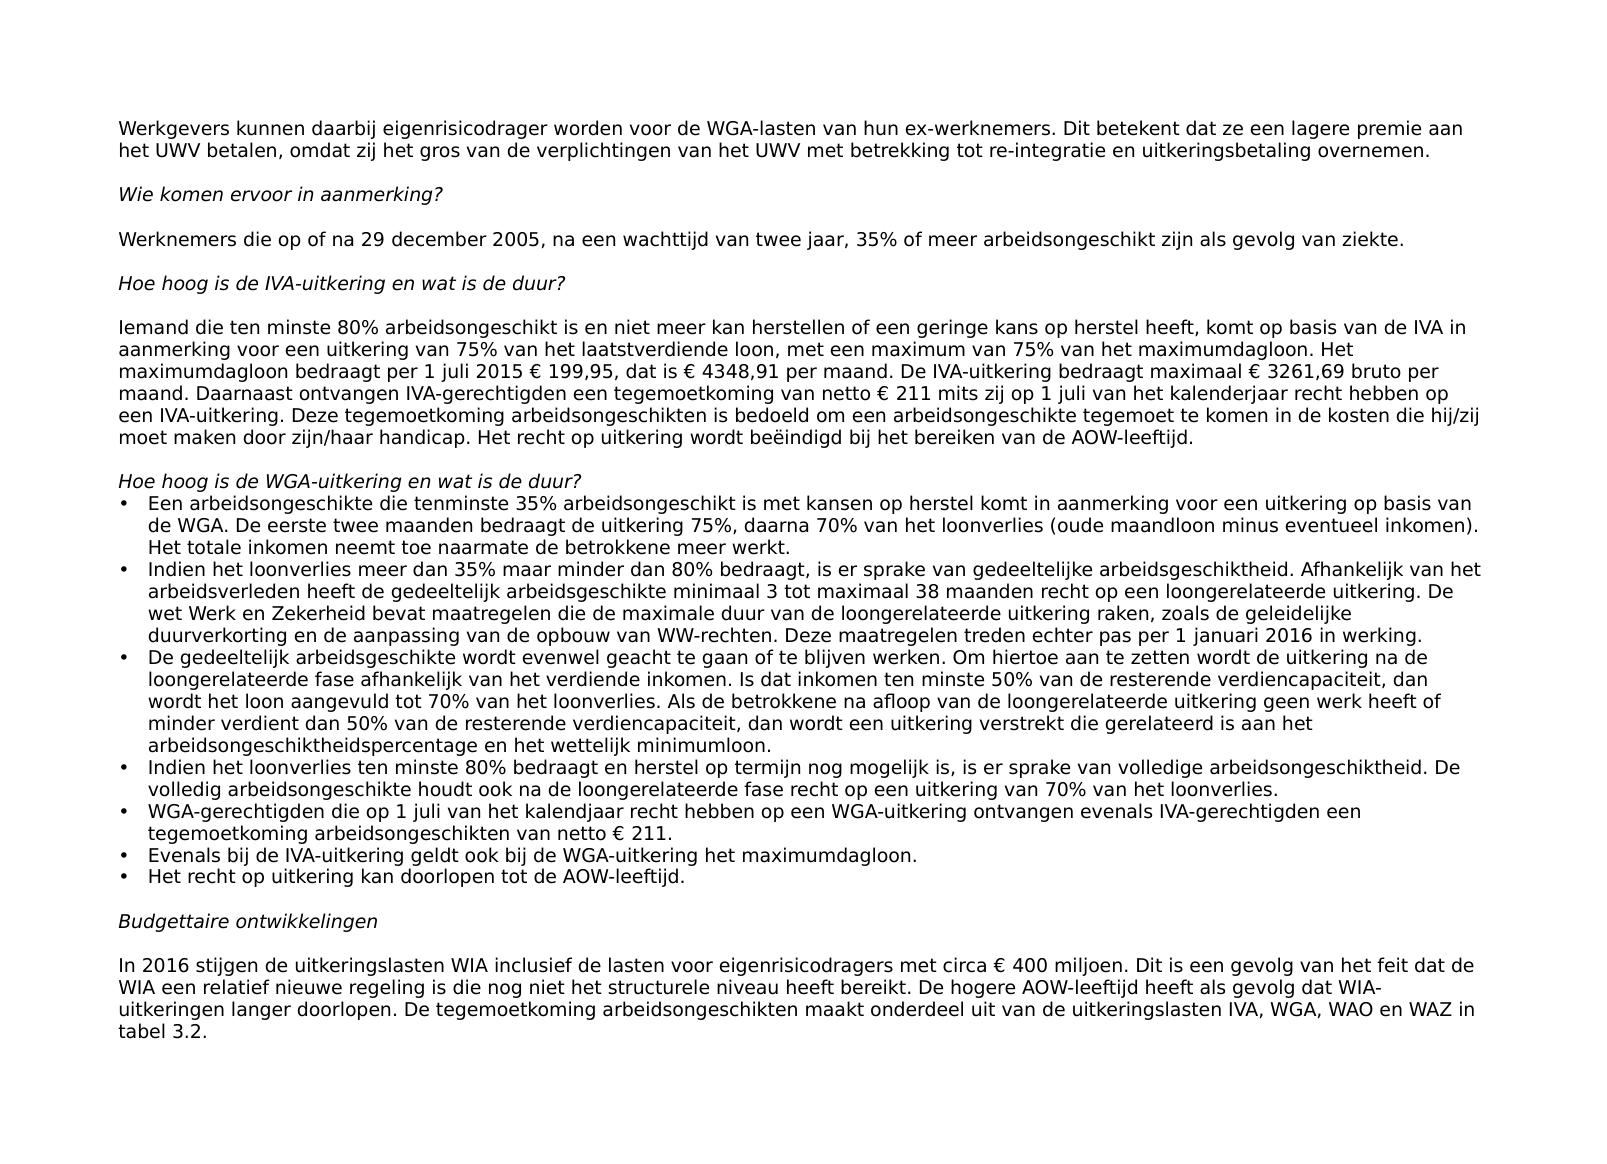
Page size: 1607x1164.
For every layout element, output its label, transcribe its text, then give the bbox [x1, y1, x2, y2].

text • Indien het loonverlies meer dan 35% maar minder dan 80% bedraagt, is er sprake van gedeeltelijke arbeidsgeschiktheid. Afhankelijk van het arbeidsverleden heeft de gedeeltelijk arbeidsgeschikte minimaal 3 tot maximaal 38 maanden recht op een loongerelateerde uitkering. De wet Werk en Zekerheid bevat maatregelen die de maximale duur van de loongerelateerde uitkering raken, zoals de geleidelijke duurverkorting en de aanpassing van de opbouw van WW-rechten. Deze maatregelen treden echter pas per 1 januari 2016 in werking. [118, 559, 1488, 647]
text • WGA-gerechtigden die op 1 juli van het kalendjaar recht hebben op een WGA-uitkering ontvangen evenals IVA-gerechtigden een tegemoetkoming arbeidsongeschikten van netto € 211. [118, 801, 1488, 844]
text • Een arbeidsongeschikte die tenminste 35% arbeidsongeschikt is met kansen op herstel komt in aanmerking voor een uitkering op basis van de WGA. De eerste twee maanden bedraagt de uitkering 75%, daarna 70% van het loonverlies (oude maandloon minus eventueel inkomen). Het totale inkomen neemt toe naarmate de betrokkene meer werkt. [118, 493, 1488, 559]
text In 2016 stijgen de uitkeringslasten WIA inclusief de lasten voor eigenrisicodragers met circa € 400 miljoen. Dit is een gevolg van het feit dat de WIA een relatief nieuwe regeling is die nog niet het structurele niveau heeft bereikt. De hogere AOW-leeftijd heeft als gevolg dat WIA-uitkeringen langer doorlopen. De tegemoetkoming arbeidsongeschikten maakt onderdeel uit van de uitkeringslasten IVA, WGA, WAO en WAZ in tabel 3.2. [118, 955, 1488, 1043]
subtitle Hoe hoog is de WGA-uitkering en wat is de duur? [118, 471, 1488, 493]
text • Indien het loonverlies ten minste 80% bedraagt en herstel op termijn nog mogelijk is, is er sprake van volledige arbeidsongeschiktheid. De volledig arbeidsongeschikte houdt ook na de loongerelateerde fase recht op een uitkering van 70% van het loonverlies. [118, 757, 1488, 801]
subtitle Budgettaire ontwikkelingen [118, 911, 1488, 933]
text • Evenals bij de IVA-uitkering geldt ook bij de WGA-uitkering het maximumdagloon. [118, 844, 1488, 866]
text Werknemers die op of na 29 december 2005, na een wachttijd van twee jaar, 35% of meer arbeidsongeschikt zijn als gevolg van ziekte. [118, 228, 1488, 250]
subtitle Hoe hoog is de IVA-uitkering en wat is de duur? [118, 273, 1488, 294]
text Iemand die ten minste 80% arbeidsongeschikt is en niet meer kan herstellen of een geringe kans op herstel heeft, komt op basis van de IVA in aanmerking voor een uitkering van 75% van het laatstverdiende loon, met een maximum van 75% van het maximumdagloon. Het maximumdagloon bedraagt per 1 juli 2015 € 199,95, dat is € 4348,91 per maand. De IVA-uitkering bedraagt maximaal € 3261,69 bruto per maand. Daarnaast ontvangen IVA-gerechtigden een tegemoetkoming van netto € 211 mits zij op 1 juli van het kalenderjaar recht hebben op een IVA-uitkering. Deze tegemoetkoming arbeidsongeschikten is bedoeld om een arbeidsongeschikte tegemoet te komen in de kosten die hij/zij moet maken door zijn/haar handicap. Het recht op uitkering wordt beëindigd bij het bereiken van de AOW-leeftijd. [118, 317, 1488, 449]
text Werkgevers kunnen daarbij eigenrisicodrager worden voor de WGA-lasten van hun ex-werknemers. Dit betekent dat ze een lagere premie aan het UWV betalen, omdat zij het gros van de verplichtingen van het UWV met betrekking tot re-integratie en uitkeringsbetaling overnemen. [118, 118, 1488, 162]
text • De gedeeltelijk arbeidsgeschikte wordt evenwel geacht te gaan of te blijven werken. Om hiertoe aan te zetten wordt de uitkering na de loongerelateerde fase afhankelijk van het verdiende inkomen. Is dat inkomen ten minste 50% van de resterende verdiencapaciteit, dan wordt het loon aangevuld tot 70% van het loonverlies. Als de betrokkene na afloop van de loongerelateerde uitkering geen werk heeft of minder verdient dan 50% van de resterende verdiencapaciteit, dan wordt een uitkering verstrekt die gerelateerd is aan het arbeidsongeschiktheidspercentage en het wettelijk minimumloon. [118, 647, 1488, 757]
text • Het recht op uitkering kan doorlopen tot de AOW-leeftijd. [118, 866, 1488, 888]
subtitle Wie komen ervoor in aanmerking? [118, 184, 1488, 206]
